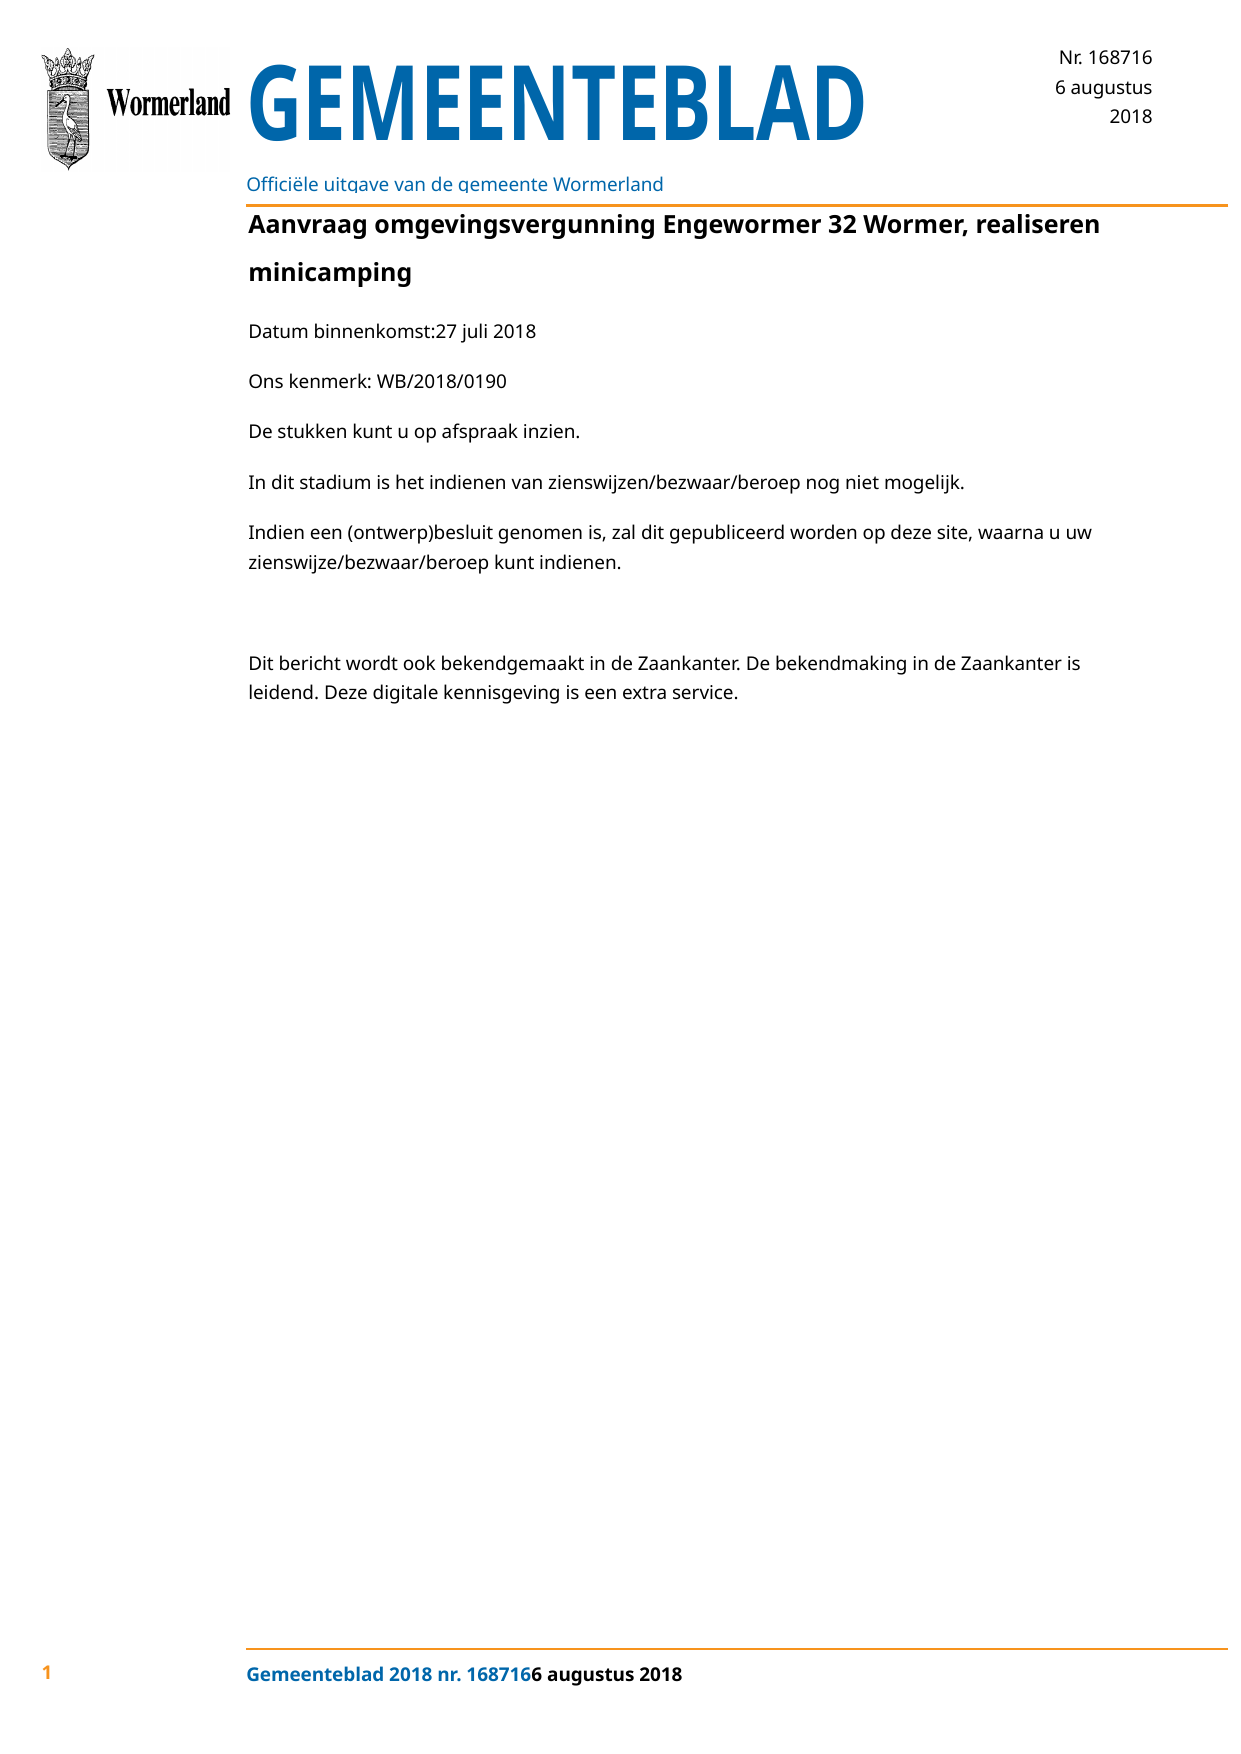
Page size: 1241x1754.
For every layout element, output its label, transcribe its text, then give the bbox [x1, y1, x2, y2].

text De stukken kunt u op afspraak inzien. [248, 419, 1152, 444]
text Dit bericht wordt ook bekendgemaakt in de Zaankanter. De bekendmaking in de Zaankanter is leidend. Deze digitale kennisgeving is een extra service. [248, 650, 1152, 705]
text Indien een (ontwerp)besluit genomen is, zal dit gepubliceerd worden op deze site, waarna u uw zienswijze/bezwaar/beroep kunt indienen. [248, 519, 1152, 575]
text Ons kenmerk: WB/2018/0190 [248, 368, 1152, 394]
text Aanvraag omgevingsvergunning Engewormer 32 Wormer, realiseren minicamping [248, 207, 1152, 288]
text In dit stadium is het indienen van zienswijzen/bezwaar/beroep nog niet mogelijk. [248, 469, 1152, 495]
text Datum binnenkomst:27 juli 2018 [248, 318, 1152, 344]
picture [41, 47, 231, 172]
